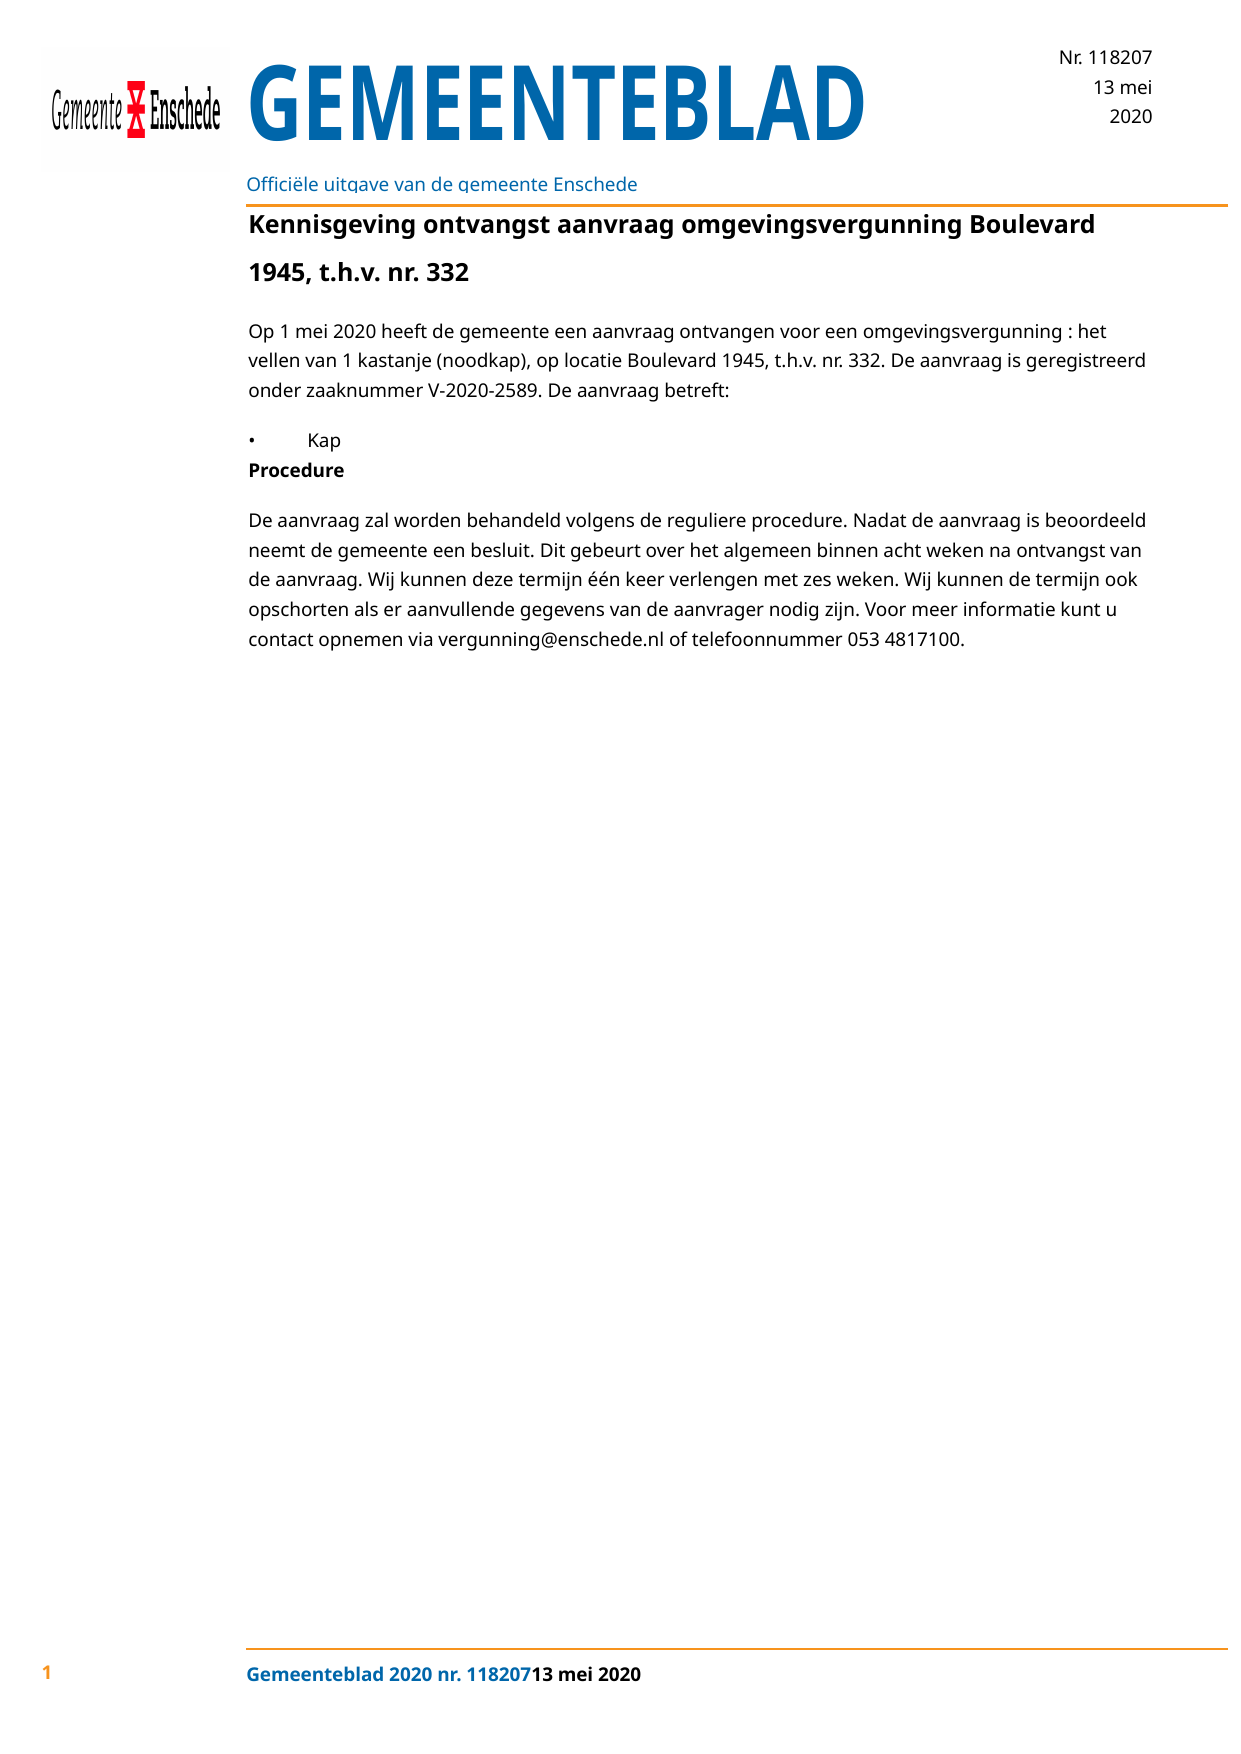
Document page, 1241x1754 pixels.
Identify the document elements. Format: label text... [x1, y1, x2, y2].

text Procedure [248, 457, 1152, 483]
text Op 1 mei 2020 heeft de gemeente een aanvraag ontvangen voor een omgevingsvergunning : het vellen van 1 kastanje (noodkap), op locatie Boulevard 1945, t.h.v. nr. 332. De aanvraag is geregistreerd onder zaaknummer V-2020-2589. De aanvraag betreft: [248, 318, 1152, 403]
picture [41, 47, 231, 172]
text Kennisgeving ontvangst aanvraag omgevingsvergunning Boulevard 1945, t.h.v. nr. 332 [248, 207, 1152, 288]
text De aanvraag zal worden behandeld volgens de reguliere procedure. Nadat de aanvraag is beoordeeld neemt de gemeente een besluit. Dit gebeurt over het algemeen binnen acht weken na ontvangst van de aanvraag. Wij kunnen deze termijn één keer verlengen met zes weken. Wij kunnen de termijn ook opschorten als er aanvullende gegevens van de aanvrager nodig zijn. Voor meer informatie kunt u contact opnemen via vergunning@enschede.nl of telefoonnummer 053 4817100. [248, 507, 1152, 652]
list Kap [248, 427, 1152, 453]
